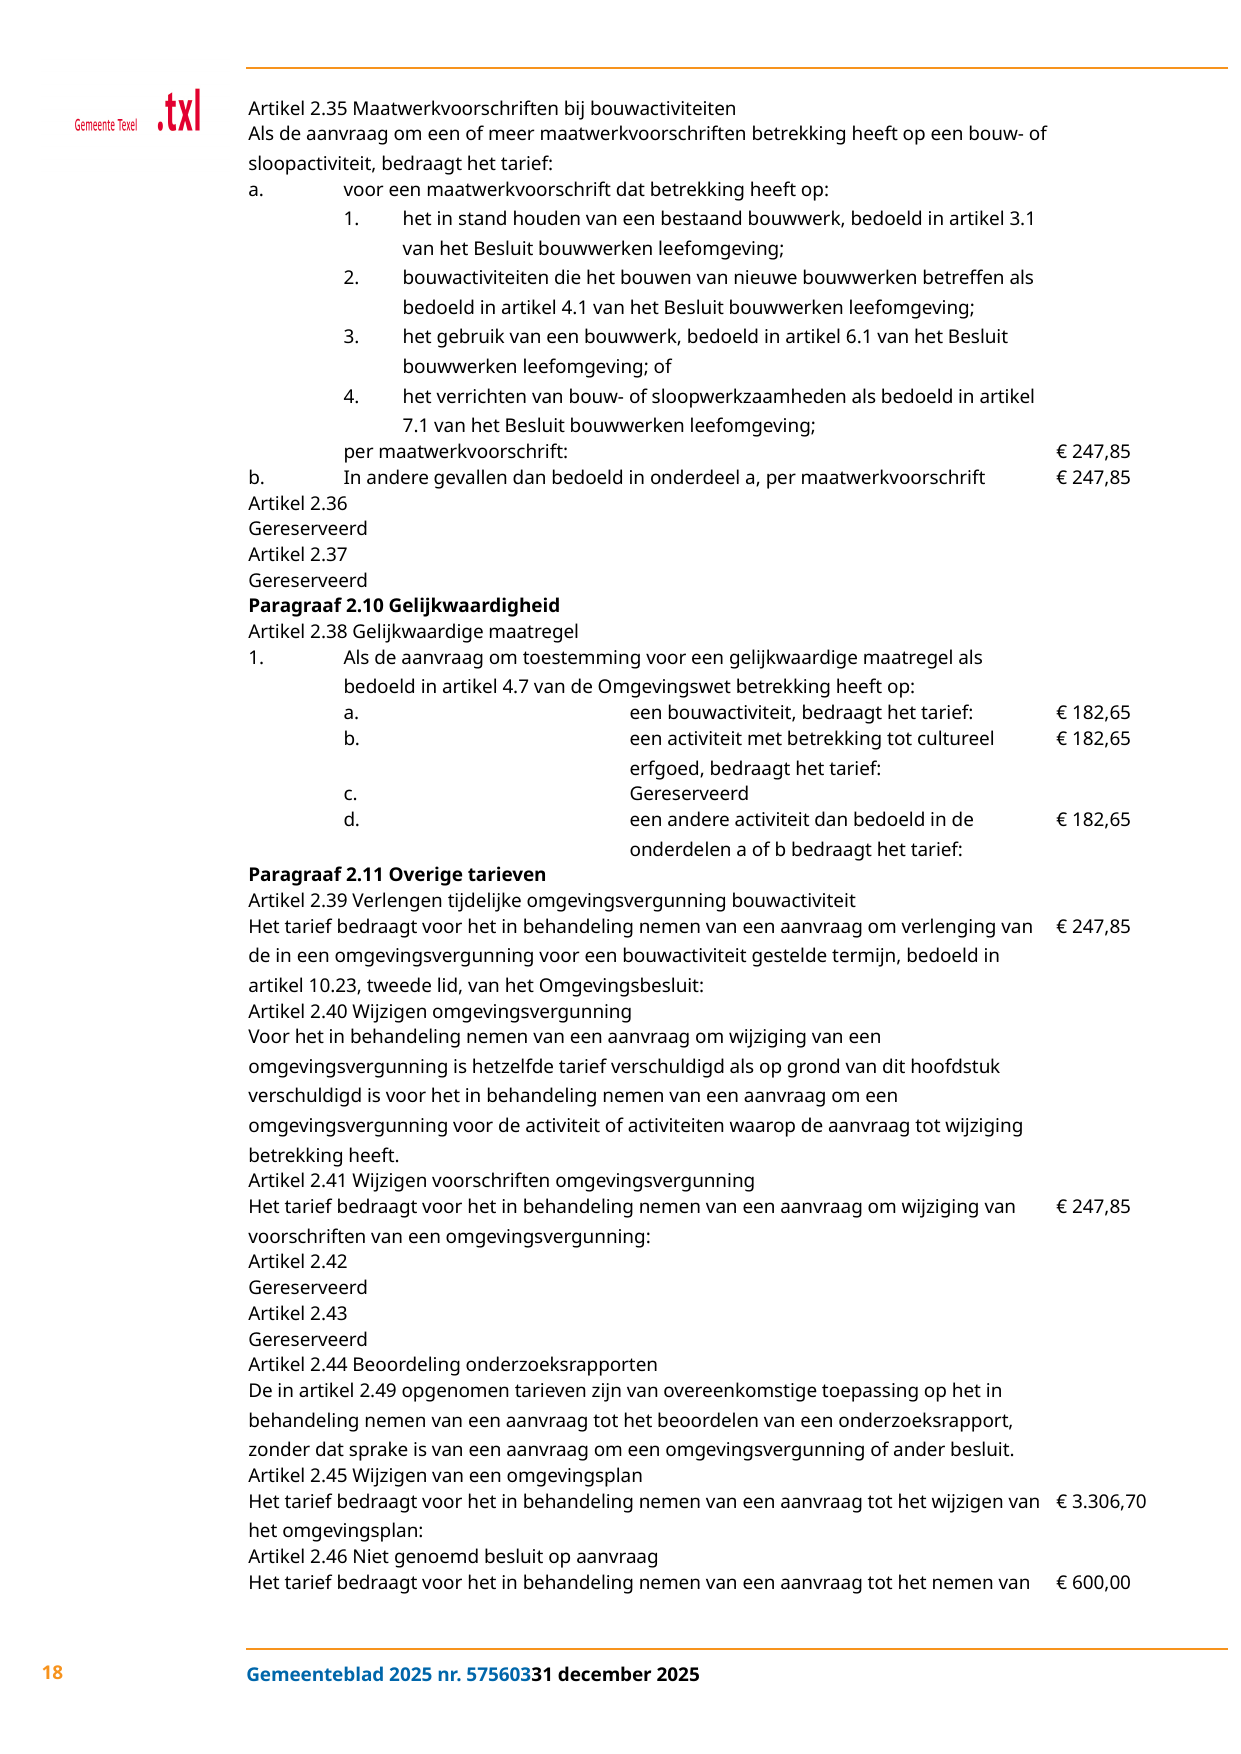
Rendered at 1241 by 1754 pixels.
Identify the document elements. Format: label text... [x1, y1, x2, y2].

table_cell Artikel 2.39 Verlengen tijdelijke omgevingsvergunning bouwactiviteit [248, 887, 1056, 913]
table_cell een andere activiteit dan bedoeld in de onderdelen a of b bedraagt het tarief: [629, 806, 1056, 861]
table_cell [1056, 1024, 1152, 1168]
table_cell c. [343, 780, 629, 806]
table_cell a. [248, 176, 343, 438]
table_cell € 247,85 [1056, 913, 1152, 998]
table_cell [1056, 1274, 1152, 1300]
table_cell b. [343, 725, 629, 780]
table_cell [1056, 1326, 1152, 1352]
table_cell € 182,65 [1056, 725, 1152, 780]
table_cell Als de aanvraag om een of meer maatwerkvoorschriften betrekking heeft op een bouw- of sloopactiviteit, bedraagt het tarief: [248, 121, 1056, 176]
table_cell [1056, 1377, 1152, 1462]
table_cell Het tarief bedraagt voor het in behandeling nemen van een aanvraag om wijziging van voorschriften van een omgevingsvergunning: [248, 1193, 1056, 1249]
table_cell [1056, 1462, 1152, 1488]
table_cell € 247,85 [1056, 438, 1152, 464]
table_cell [1056, 515, 1152, 541]
table_cell Gereserveerd [248, 1326, 1056, 1352]
table_cell [1056, 1249, 1152, 1274]
table_cell per maatwerkvoorschrift: [343, 438, 1056, 464]
table_cell Artikel 2.36 [248, 490, 1056, 515]
table_cell Paragraaf 2.10 Gelijkwaardigheid [248, 593, 1152, 618]
table_cell Gereserveerd [248, 1274, 1056, 1300]
table_cell een activiteit met betrekking tot cultureel erfgoed, bedraagt het tarief: [629, 725, 1056, 780]
table_cell d. [343, 806, 629, 861]
table_cell Het tarief bedraagt voor het in behandeling nemen van een aanvraag om verlenging van de in een omgevingsvergunning voor een bouwactiviteit gestelde termijn, bedoeld in artikel 10.23, tweede lid, van het Omgevingsbesluit: [248, 913, 1056, 998]
table_cell [1056, 644, 1152, 699]
table_cell Artikel 2.38 Gelijkwaardige maatregel [248, 618, 1056, 644]
table_cell [1056, 618, 1152, 644]
table_cell € 182,65 [1056, 806, 1152, 861]
table_cell [1056, 887, 1152, 913]
table_cell [1056, 490, 1152, 515]
table_cell [248, 725, 343, 780]
table_cell € 182,65 [1056, 699, 1152, 725]
table_cell [248, 438, 343, 464]
table_cell [248, 806, 343, 861]
table_cell Het tarief bedraagt voor het in behandeling nemen van een aanvraag tot het nemen van [248, 1569, 1056, 1595]
table_cell € 600,00 [1056, 1569, 1152, 1595]
table_cell een bouwactiviteit, bedraagt het tarief: [629, 699, 1056, 725]
table_cell [1056, 1352, 1152, 1377]
table_cell In andere gevallen dan bedoeld in onderdeel a, per maatwerkvoorschrift [343, 464, 1056, 490]
table_cell De in artikel 2.49 opgenomen tarieven zijn van overeenkomstige toepassing op het in behandeling nemen van een aanvraag tot het beoordelen van een onderzoeksrapport, zonder dat sprake is van een aanvraag om een omgevingsvergunning of ander besluit. [248, 1377, 1056, 1462]
picture [41, 47, 231, 172]
table_cell 1. [248, 644, 343, 699]
table_cell Artikel 2.46 Niet genoemd besluit op aanvraag [248, 1543, 1056, 1569]
table_cell [1056, 541, 1152, 567]
table_cell Artikel 2.35 Maatwerkvoorschriften bij bouwactiviteiten [248, 95, 1056, 121]
table_cell € 3.306,70 [1056, 1488, 1152, 1543]
table_cell [248, 699, 343, 725]
table_cell [1056, 121, 1152, 176]
table_cell [248, 780, 343, 806]
table_cell Paragraaf 2.11 Overige tarieven [248, 861, 1152, 887]
table_cell [1056, 176, 1152, 438]
table_cell Artikel 2.41 Wijzigen voorschriften omgevingsvergunning [248, 1168, 1056, 1193]
table_cell € 247,85 [1056, 464, 1152, 490]
table_cell b. [248, 464, 343, 490]
table_cell Als de aanvraag om toestemming voor een gelijkwaardige maatregel als bedoeld in artikel 4.7 van de Omgevingswet betrekking heeft op: [343, 644, 1056, 699]
table_cell a. [343, 699, 629, 725]
table_cell [1056, 780, 1152, 806]
table_cell [1056, 1543, 1152, 1569]
table_cell Gereserveerd [629, 780, 1056, 806]
table_cell € 247,85 [1056, 1193, 1152, 1249]
table_cell Gereserveerd [248, 515, 1056, 541]
table_cell Artikel 2.40 Wijzigen omgevingsvergunning [248, 998, 1056, 1023]
table_cell Artikel 2.43 [248, 1300, 1056, 1326]
table_cell [1056, 1300, 1152, 1326]
table_cell Voor het in behandeling nemen van een aanvraag om wijziging van een omgevingsvergunning is hetzelfde tarief verschuldigd als op grond van dit hoofdstuk verschuldigd is voor het in behandeling nemen van een aanvraag om een omgevingsvergunning voor de activiteit of activiteiten waarop de aanvraag tot wijziging betrekking heeft. [248, 1024, 1056, 1168]
table_cell [1056, 95, 1152, 121]
table_cell voor een maatwerkvoorschrift dat betrekking heeft op: het in stand houden van een bestaand bouwwerk, bedoeld in artikel 3.1 van het Besluit bouwwerken leefomgeving; bouwactiviteiten die het bouwen van nieuwe bouwwerken betreffen als bedoeld in artikel 4.1 van het Besluit bouwwerken leefomgeving; het gebruik van een bouwwerk, bedoeld in artikel 6.1 van het Besluit bouwwerken leefomgeving; of het verrichten van bouw- of sloopwerkzaamheden als bedoeld in artikel 7.1 van het Besluit bouwwerken leefomgeving; [343, 176, 1056, 438]
table_cell Artikel 2.42 [248, 1249, 1056, 1274]
table_cell [1056, 1168, 1152, 1193]
table_cell Artikel 2.44 Beoordeling onderzoeksrapporten [248, 1352, 1056, 1377]
table_cell Artikel 2.37 [248, 541, 1056, 567]
table_cell [1056, 567, 1152, 593]
table_cell Artikel 2.45 Wijzigen van een omgevingsplan [248, 1462, 1056, 1488]
table_cell Het tarief bedraagt voor het in behandeling nemen van een aanvraag tot het wijzigen van het omgevingsplan: [248, 1488, 1056, 1543]
table_cell Gereserveerd [248, 567, 1056, 593]
table_cell [1056, 998, 1152, 1023]
